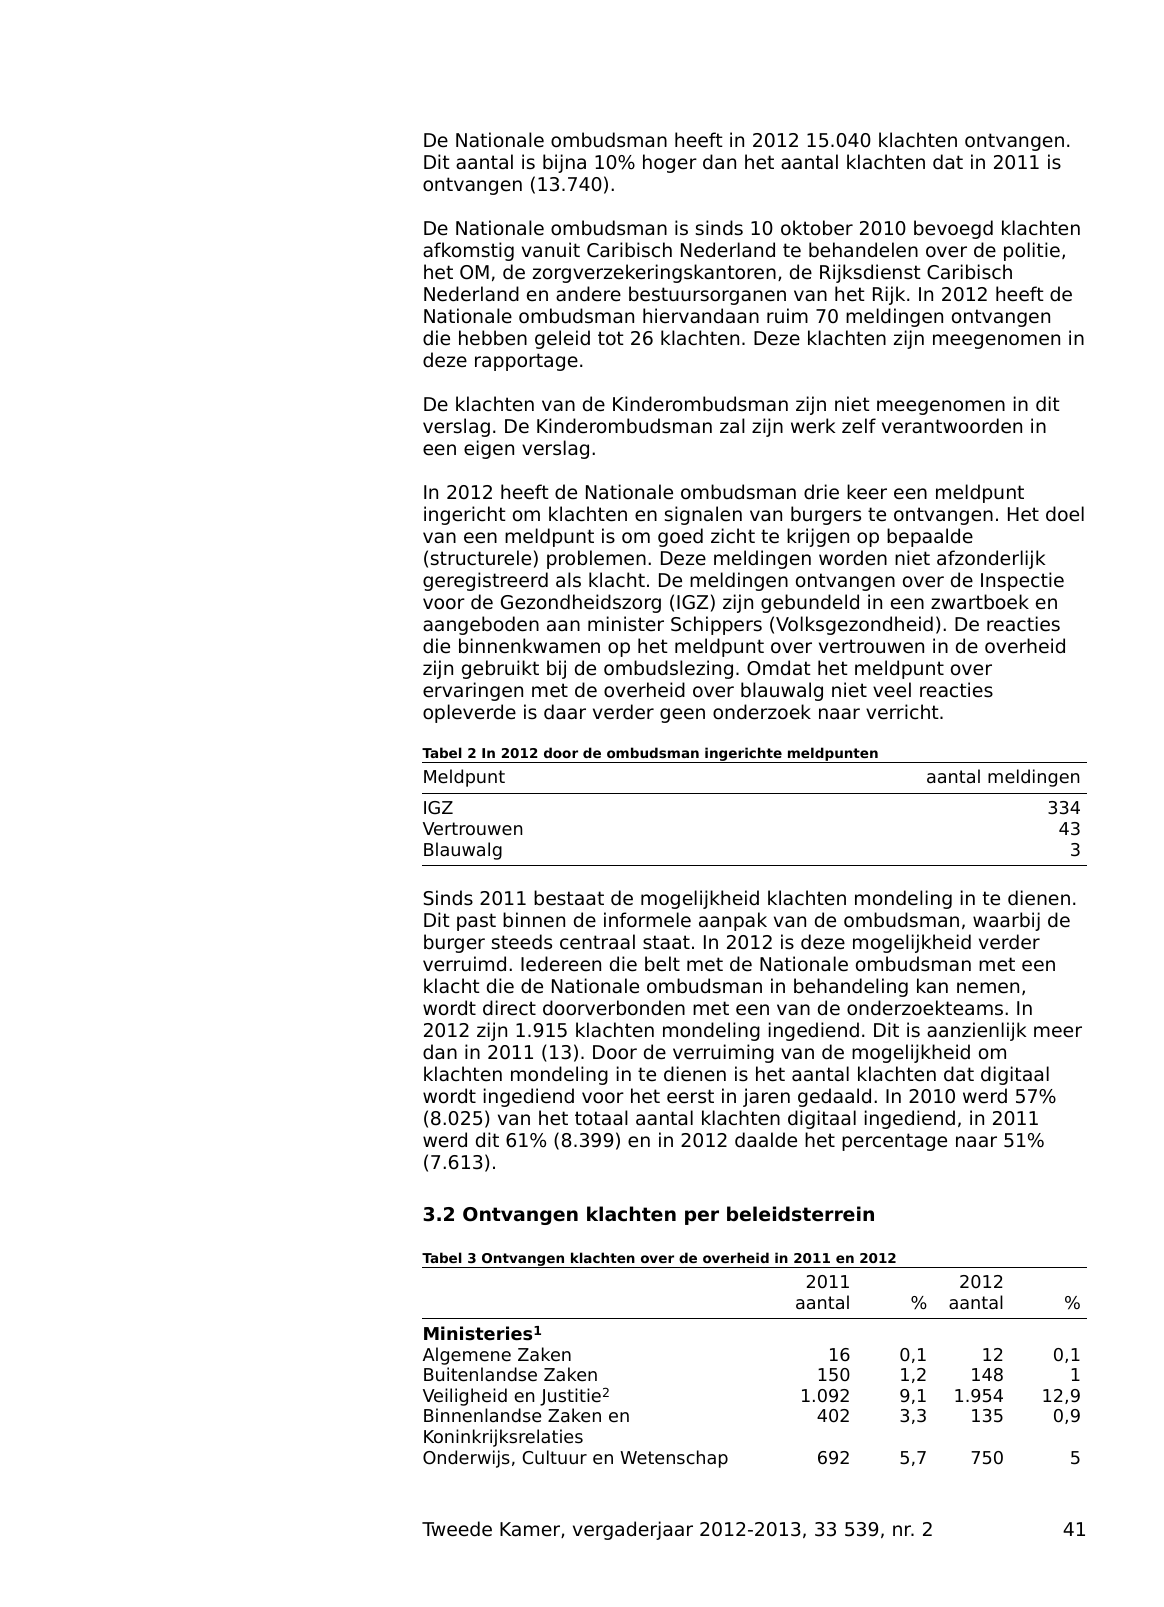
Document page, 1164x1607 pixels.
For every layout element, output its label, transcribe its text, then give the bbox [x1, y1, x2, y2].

table_cell 12,9 [1010, 1386, 1087, 1406]
table_cell 135 [933, 1406, 1010, 1448]
table_cell 2011 [780, 1268, 856, 1293]
table_cell 0,1 [1010, 1345, 1087, 1365]
table_cell % [1010, 1293, 1087, 1318]
table_cell [422, 1268, 779, 1293]
text De klachten van de Kinderombudsman zijn niet meegenomen in dit verslag. De Kinderombudsman zal zijn werk zelf verantwoorden in een eigen verslag. [422, 394, 1087, 460]
table_cell Algemene Zaken [422, 1345, 779, 1365]
table_cell Meldpunt [422, 763, 836, 793]
table_cell Buitenlandse Zaken [422, 1365, 779, 1386]
text In 2012 heeft de Nationale ombudsman drie keer een meldpunt ingericht om klachten en signalen van burgers te ontvangen. Het doel van een meldpunt is om goed zicht te krijgen op bepaalde (structurele) problemen. Deze meldingen worden niet afzonderlijk geregistreerd als klacht. De meldingen ontvangen over de Inspectie voor de Gezondheidszorg (IGZ) zijn gebundeld in een zwartboek en aangeboden aan minister Schippers (Volksgezondheid). De reacties die binnenkwamen op het meldpunt over vertrouwen in de overheid zijn gebruikt bij de ombudslezing. Omdat het meldpunt over ervaringen met de overheid over blauwalg niet veel reacties opleverde is daar verder geen onderzoek naar verricht. [422, 482, 1087, 724]
text Sinds 2011 bestaat de mogelijkheid klachten mondeling in te dienen. Dit past binnen de informele aanpak van de ombudsman, waarbij de burger steeds centraal staat. In 2012 is deze mogelijkheid verder verruimd. Iedereen die belt met de Nationale ombudsman met een klacht die de Nationale ombudsman in behandeling kan nemen, wordt direct doorverbonden met een van de onderzoekteams. In 2012 zijn 1.915 klachten mondeling ingediend. Dit is aanzienlijk meer dan in 2011 (13). Door de verruiming van de mogelijkheid om klachten mondeling in te dienen is het aantal klachten dat digitaal wordt ingediend voor het eerst in jaren gedaald. In 2010 werd 57% (8.025) van het totaal aantal klachten digitaal ingediend, in 2011 werd dit 61% (8.399) en in 2012 daalde het percentage naar 51% (7.613). [422, 888, 1087, 1174]
table_cell Binnenlandse Zaken en Koninkrijksrelaties [422, 1406, 779, 1448]
table_cell 43 [836, 819, 1087, 839]
table_cell 402 [780, 1406, 856, 1448]
table_cell 750 [933, 1448, 1010, 1468]
table_cell 3,3 [856, 1406, 933, 1448]
table_cell 692 [780, 1448, 856, 1468]
table_cell Vertrouwen [422, 819, 836, 839]
table_cell 16 [780, 1345, 856, 1365]
table_cell 1,2 [856, 1365, 933, 1386]
table_cell [856, 1319, 933, 1344]
table_cell 148 [933, 1365, 1010, 1386]
table_cell 9,1 [856, 1386, 933, 1406]
table_cell 5 [1010, 1448, 1087, 1468]
table_cell 1.954 [933, 1386, 1010, 1406]
table_cell % [856, 1293, 933, 1318]
subtitle 3.2 Ontvangen klachten per beleidsterrein [422, 1204, 1087, 1226]
table_cell 334 [836, 794, 1087, 819]
table_cell 12 [933, 1345, 1010, 1365]
table_cell 5,7 [856, 1448, 933, 1468]
table_cell 150 [780, 1365, 856, 1386]
table_cell 1 [1010, 1365, 1087, 1386]
table_cell aantal [933, 1293, 1010, 1318]
table_header Tabel 2 In 2012 door de ombudsman ingerichte meldpunten [422, 746, 1087, 762]
table_cell [1010, 1319, 1087, 1344]
table_cell Blauwalg [422, 840, 836, 865]
table_cell 0,9 [1010, 1406, 1087, 1448]
table_cell aantal meldingen [836, 763, 1087, 793]
table_cell 3 [836, 840, 1087, 865]
table_cell IGZ [422, 794, 836, 819]
table_cell [933, 1319, 1010, 1344]
table_cell [422, 1293, 779, 1318]
table_cell 1.092 [780, 1386, 856, 1406]
text De Nationale ombudsman is sinds 10 oktober 2010 bevoegd klachten afkomstig vanuit Caribisch Nederland te behandelen over de politie, het OM, de zorgverzekeringskantoren, de Rijksdienst Caribisch Nederland en andere bestuursorganen van het Rijk. In 2012 heeft de Nationale ombudsman hiervandaan ruim 70 meldingen ontvangen die hebben geleid tot 26 klachten. Deze klachten zijn meegenomen in deze rapportage. [422, 218, 1087, 372]
table_cell [856, 1268, 933, 1293]
table_cell Veiligheid en Justitie2 [422, 1386, 779, 1406]
table_cell aantal [780, 1293, 856, 1318]
table_cell 2012 [933, 1268, 1010, 1293]
table_cell [1010, 1268, 1087, 1293]
text De Nationale ombudsman heeft in 2012 15.040 klachten ontvangen. Dit aantal is bijna 10% hoger dan het aantal klachten dat in 2011 is ontvangen (13.740). [422, 130, 1087, 196]
table_header Tabel 3 Ontvangen klachten over de overheid in 2011 en 2012 [422, 1251, 1087, 1267]
table_cell Ministeries1 [422, 1319, 779, 1344]
table_cell [780, 1319, 856, 1344]
table_cell 0,1 [856, 1345, 933, 1365]
table_cell Onderwijs, Cultuur en Wetenschap [422, 1448, 779, 1468]
